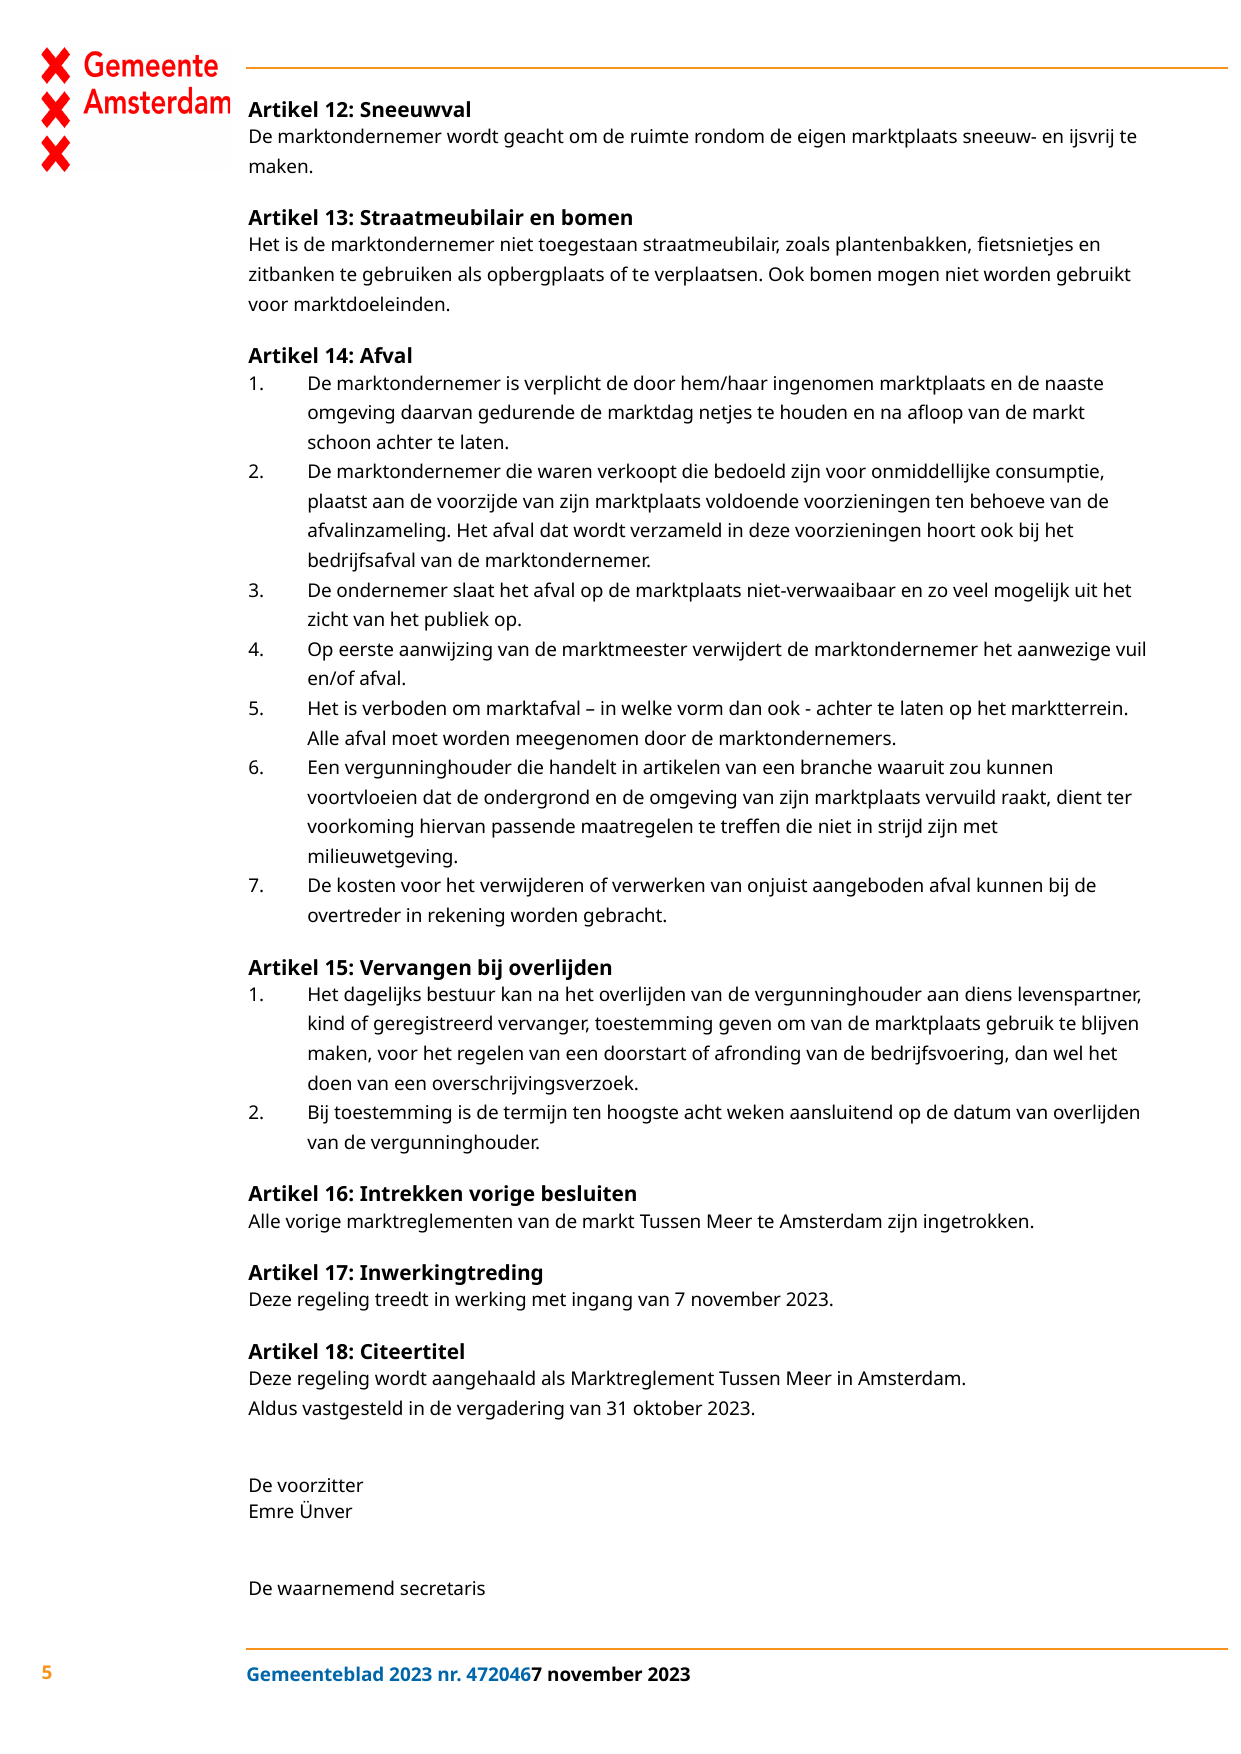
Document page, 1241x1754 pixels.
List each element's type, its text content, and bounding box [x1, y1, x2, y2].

text Artikel 16: Intrekken vorige besluiten [248, 1179, 1152, 1208]
list Het dagelijks bestuur kan na het overlijden van de vergunninghouder aan diens levenspartner, kind of geregistreerd vervanger, toestemming geven om van de marktplaats gebruik te blijven maken, voor het regelen van een doorstart of afronding van de bedrijfsvoering, dan wel het doen van een overschrijvingsverzoek. [248, 981, 1152, 1096]
list De ondernemer slaat het afval op de marktplaats niet-verwaaibaar en zo veel mogelijk uit het zicht van het publiek op. [248, 577, 1152, 632]
text Artikel 15: Vervangen bij overlijden [248, 953, 1152, 981]
text De waarnemend secretaris [248, 1575, 1152, 1601]
picture [41, 47, 231, 172]
list De marktondernemer is verplicht de door hem/haar ingenomen marktplaats en de naaste omgeving daarvan gedurende de marktdag netjes te houden en na afloop van de markt schoon achter te laten. [248, 370, 1152, 454]
list Bij toestemming is de termijn ten hoogste acht weken aansluitend op de datum van overlijden van de vergunninghouder. [248, 1099, 1152, 1155]
text Het is de marktondernemer niet toegestaan straatmeubilair, zoals plantenbakken, fietsnietjes en zitbanken te gebruiken als opbergplaats of te verplaatsen. Ook bomen mogen niet worden gebruikt voor marktdoeleinden. [248, 232, 1152, 317]
text Artikel 17: Inwerkingtreding [248, 1258, 1152, 1287]
list De marktondernemer die waren verkoopt die bedoeld zijn voor onmiddellijke consumptie, plaatst aan de voorzijde van zijn marktplaats voldoende voorzieningen ten behoeve van de afvalinzameling. Het afval dat wordt verzameld in deze voorzieningen hoort ook bij het bedrijfsafval van de marktondernemer. [248, 458, 1152, 573]
list Het is verboden om marktafval – in welke vorm dan ook - achter te laten op het marktterrein. Alle afval moet worden meegenomen door de marktondernemers. [248, 695, 1152, 750]
text Artikel 14: Afval [248, 341, 1152, 370]
list De kosten voor het verwijderen of verwerken van onjuist aangeboden afval kunnen bij de overtreder in rekening worden gebracht. [248, 873, 1152, 928]
text Artikel 13: Straatmeubilair en bomen [248, 203, 1152, 232]
list Een vergunninghouder die handelt in artikelen van een branche waaruit zou kunnen voortvloeien dat de ondergrond en de omgeving van zijn marktplaats vervuild raakt, dient ter voorkoming hiervan passende maatregelen te treffen die niet in strijd zijn met milieuwetgeving. [248, 754, 1152, 869]
text Artikel 12: Sneeuwval [248, 95, 1152, 123]
text Deze regeling wordt aangehaald als Marktreglement Tussen Meer in Amsterdam. [248, 1366, 1152, 1391]
text Artikel 18: Citeertitel [248, 1337, 1152, 1366]
text De marktondernemer wordt geacht om de ruimte rondom de eigen marktplaats sneeuw- en ijsvrij te maken. [248, 123, 1152, 178]
text De voorzitter [248, 1472, 1152, 1498]
text Alle vorige marktreglementen van de markt Tussen Meer te Amsterdam zijn ingetrokken. [248, 1208, 1152, 1233]
list Op eerste aanwijzing van de marktmeester verwijdert de marktondernemer het aanwezige vuil en/of afval. [248, 636, 1152, 691]
text Aldus vastgesteld in de vergadering van 31 oktober 2023. [248, 1395, 1152, 1421]
text Emre Ünver [248, 1498, 1152, 1524]
text Deze regeling treedt in werking met ingang van 7 november 2023. [248, 1287, 1152, 1312]
